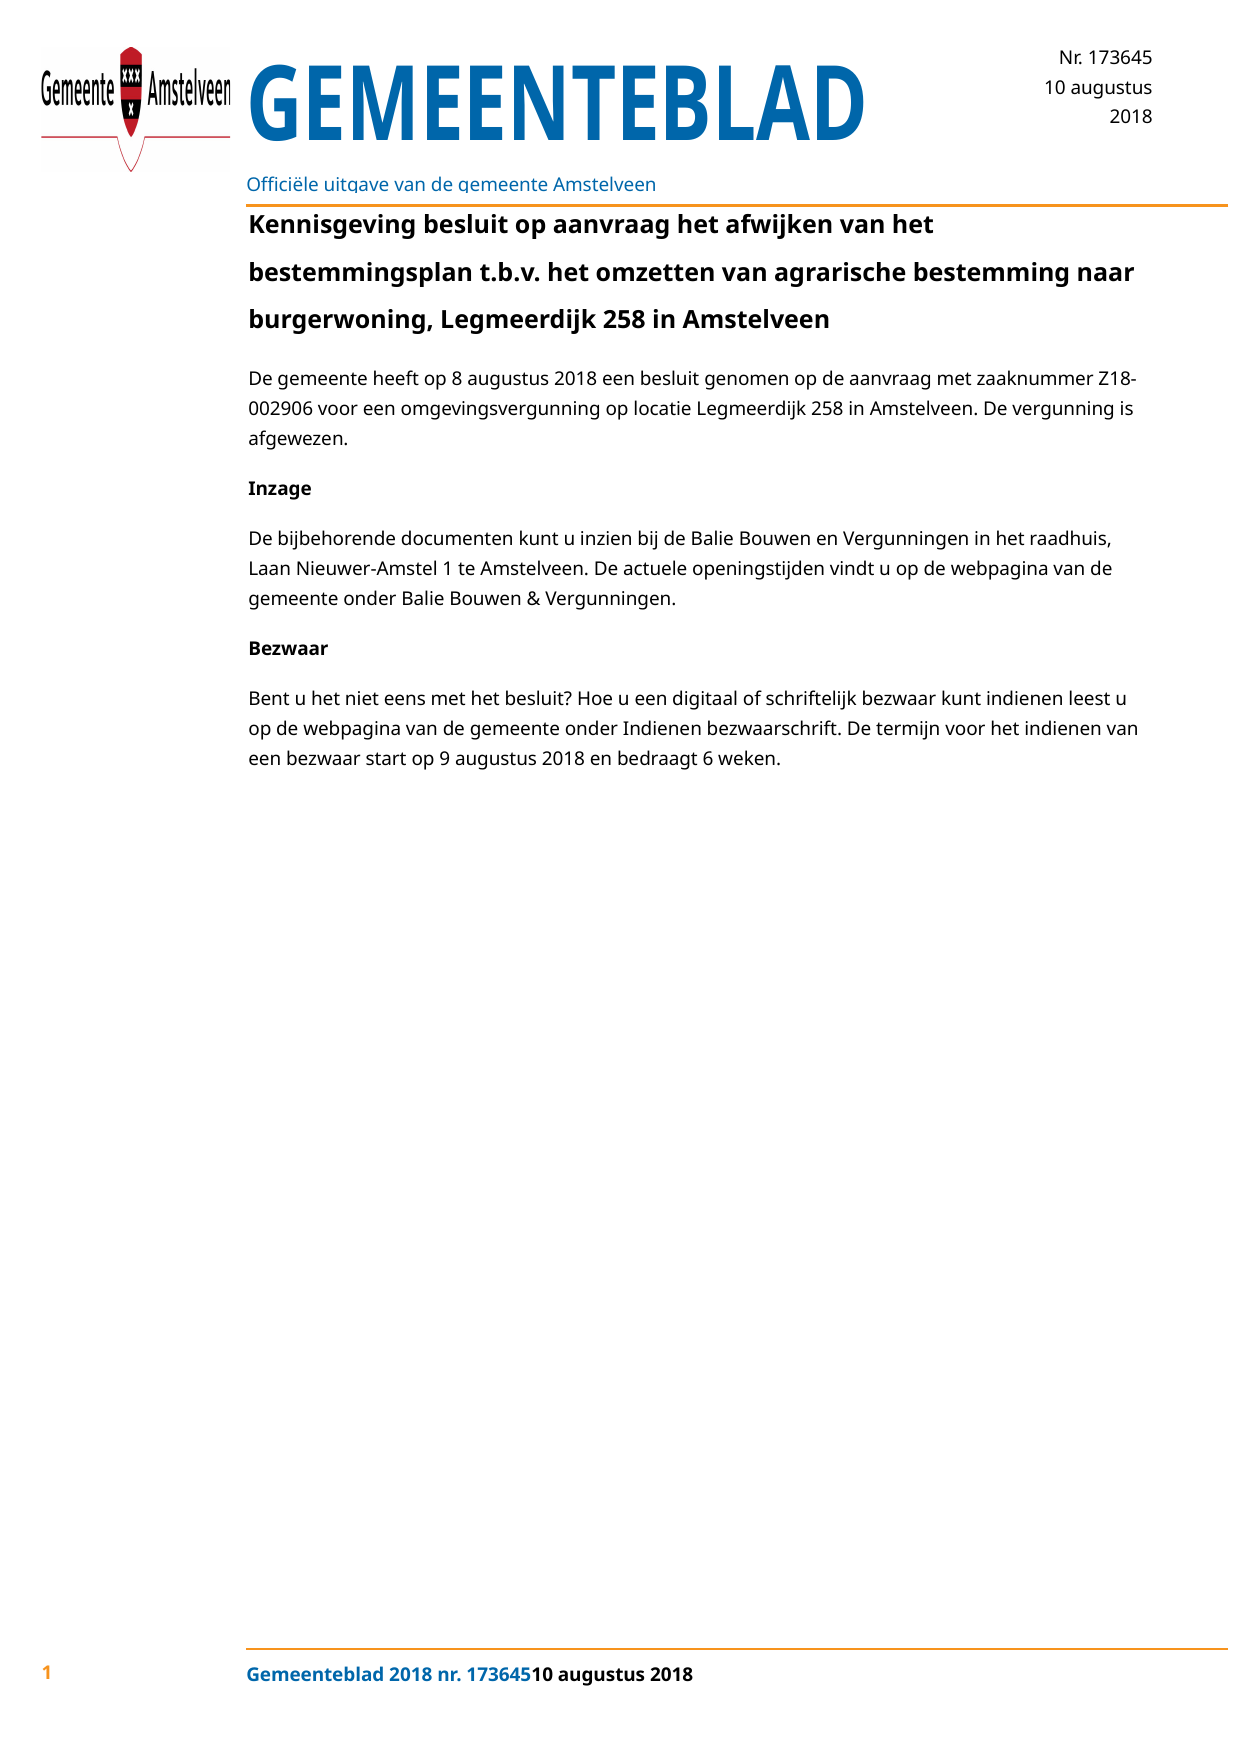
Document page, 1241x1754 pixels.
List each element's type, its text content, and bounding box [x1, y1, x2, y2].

picture [41, 47, 231, 172]
text Kennisgeving besluit op aanvraag het afwijken van het bestemmingsplan t.b.v. het omzetten van agrarische bestemming naar burgerwoning, Legmeerdijk 258 in Amstelveen [248, 207, 1152, 336]
text Bezwaar [248, 635, 1152, 661]
text De bijbehorende documenten kunt u inzien bij de Balie Bouwen en Vergunningen in het raadhuis, Laan Nieuwer-Amstel 1 te Amstelveen. De actuele openingstijden vindt u op de webpagina van de gemeente onder Balie Bouwen & Vergunningen. [248, 526, 1152, 610]
text Bent u het niet eens met het besluit? Hoe u een digitaal of schriftelijk bezwaar kunt indienen leest u op de webpagina van de gemeente onder Indienen bezwaarschrift. De termijn voor het indienen van een bezwaar start op 9 augustus 2018 en bedraagt 6 weken. [248, 686, 1152, 770]
text Inzage [248, 475, 1152, 501]
text De gemeente heeft op 8 augustus 2018 een besluit genomen op de aanvraag met zaaknummer Z18-002906 voor een omgevingsvergunning op locatie Legmeerdijk 258 in Amstelveen. De vergunning is afgewezen. [248, 366, 1152, 450]
